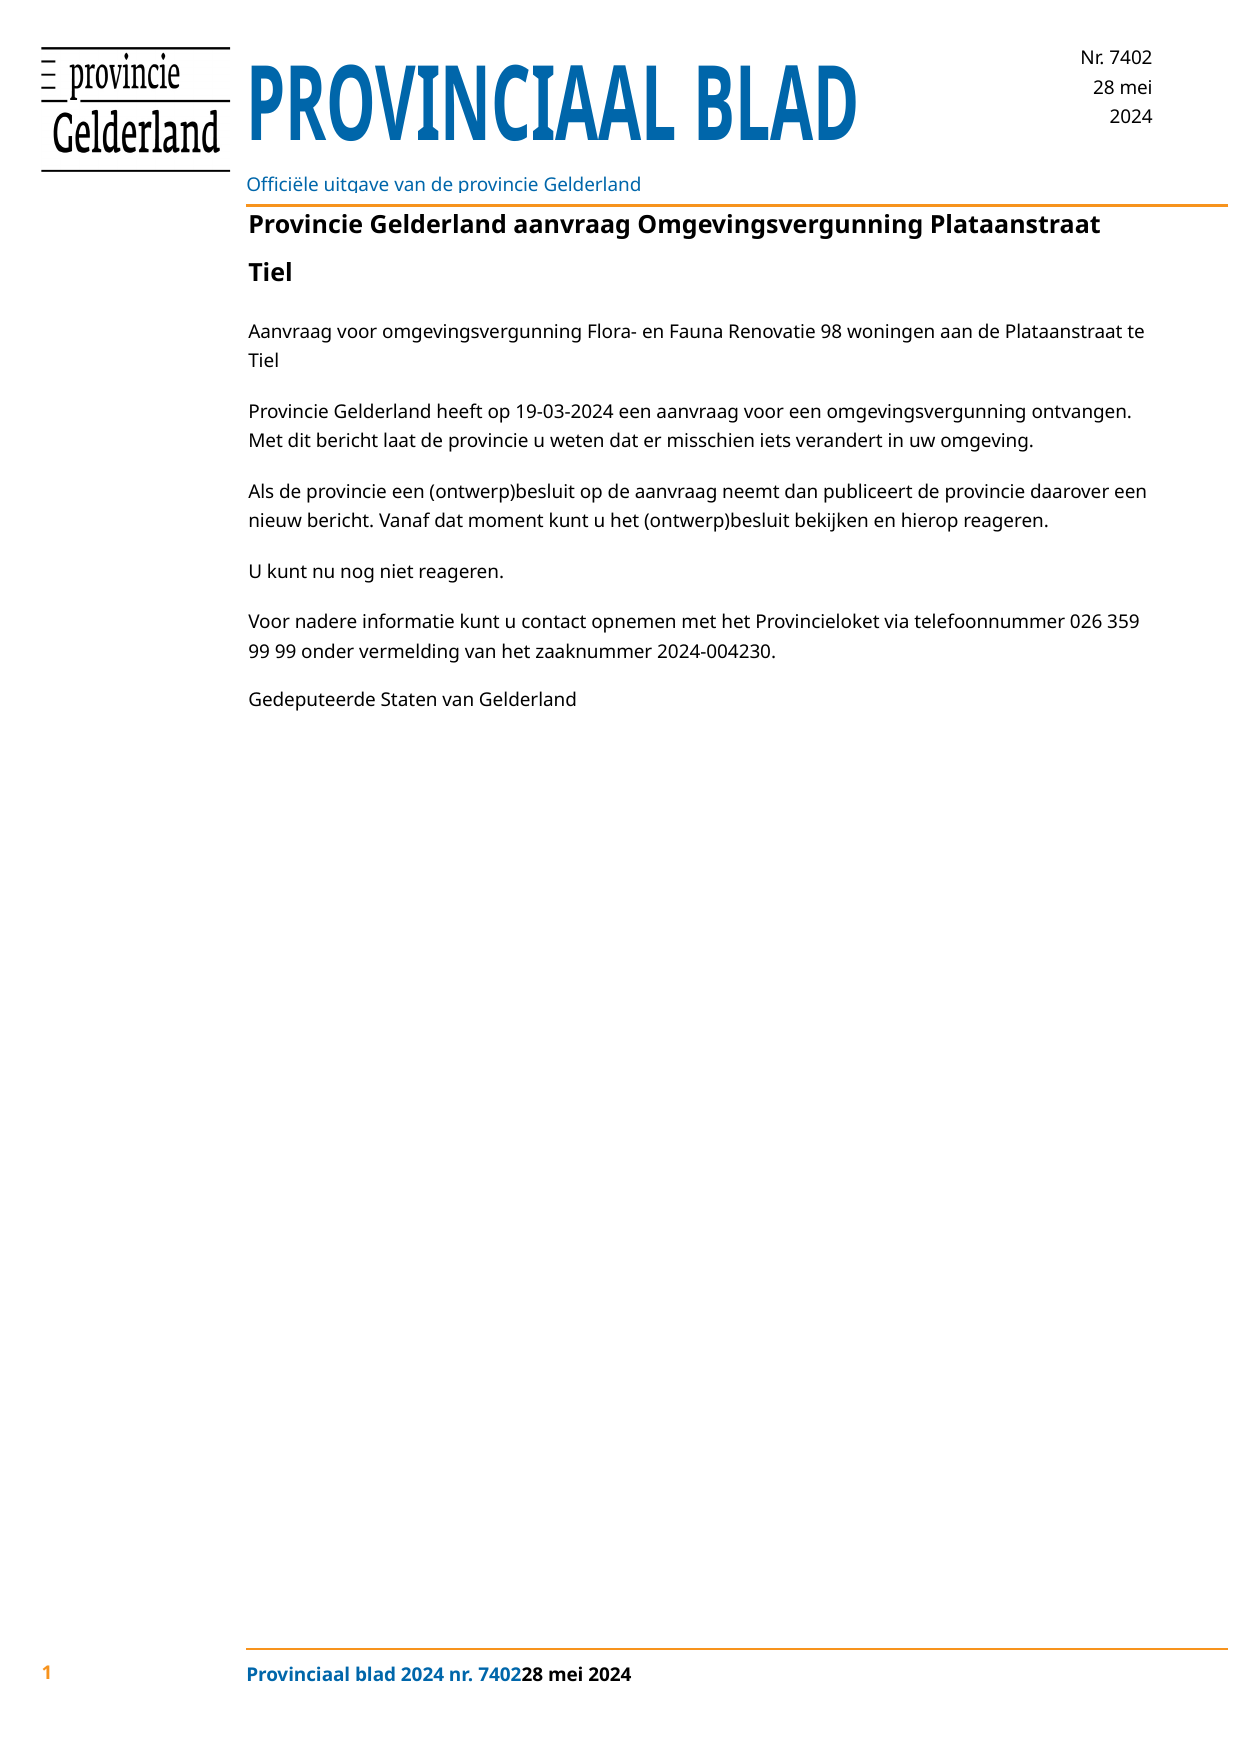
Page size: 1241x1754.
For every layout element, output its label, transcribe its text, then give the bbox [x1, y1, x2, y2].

text Provincie Gelderland heeft op 19-03-2024 een aanvraag voor een omgevingsvergunning ontvangen. Met dit bericht laat de provincie u weten dat er misschien iets verandert in uw omgeving. [248, 398, 1152, 453]
text Aanvraag voor omgevingsvergunning Flora- en Fauna Renovatie 98 woningen aan de Plataanstraat te Tiel [248, 318, 1152, 373]
text Gedeputeerde Staten van Gelderland [248, 686, 1152, 711]
text Provincie Gelderland aanvraag Omgevingsvergunning Plataanstraat Tiel [248, 207, 1152, 288]
text Als de provincie een (ontwerp)besluit op de aanvraag neemt dan publiceert de provincie daarover een nieuw bericht. Vanaf dat moment kunt u het (ontwerp)besluit bekijken en hierop reageren. [248, 478, 1152, 533]
text U kunt nu nog niet reageren. [248, 558, 1152, 584]
text Voor nadere informatie kunt u contact opnemen met het Provincieloket via telefoonnummer 026 359 99 99 onder vermelding van het zaaknummer 2024-004230. [248, 608, 1152, 664]
picture [41, 47, 231, 172]
